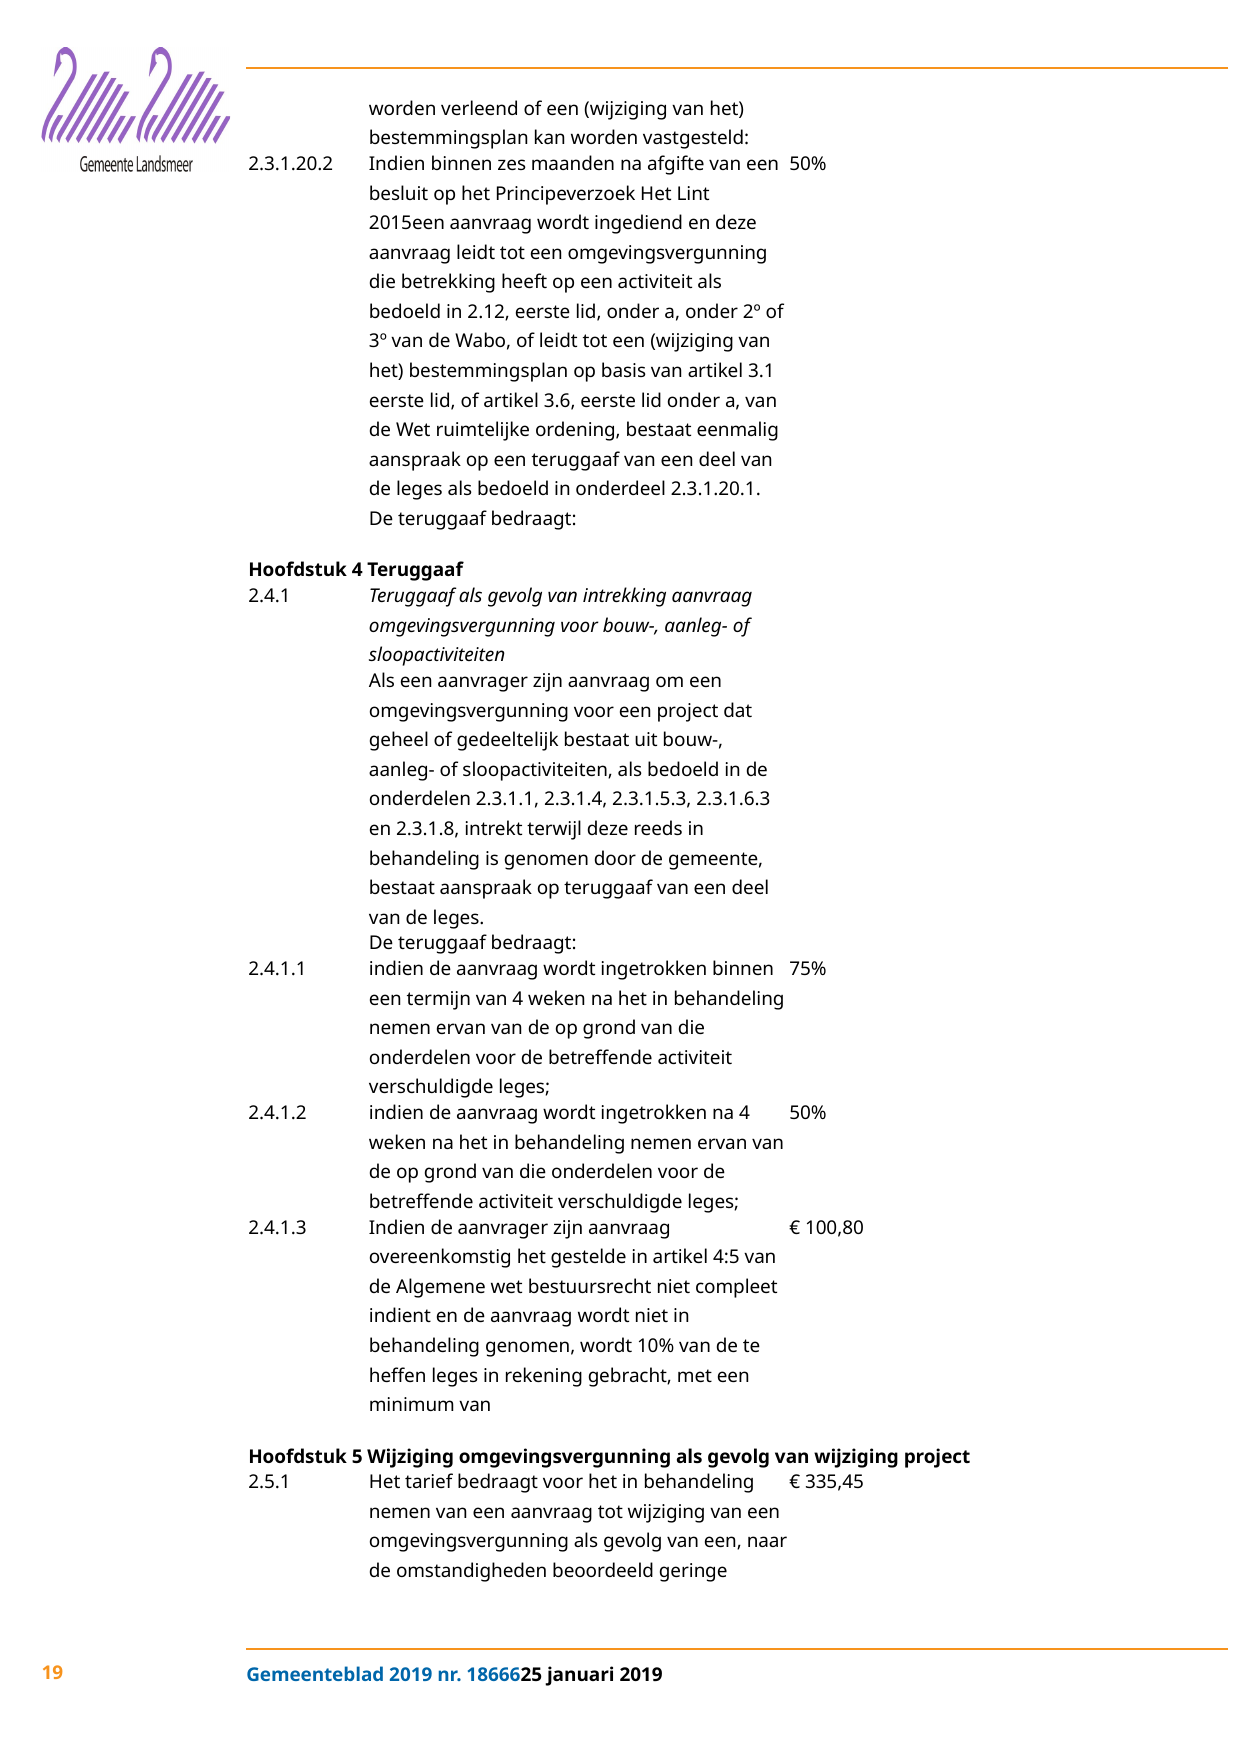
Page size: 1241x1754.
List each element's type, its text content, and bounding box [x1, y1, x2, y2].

table_cell [789, 95, 1152, 150]
table_cell Indien binnen zes maanden na afgifte van een besluit op het Principeverzoek Het Lint 2015een aanvraag wordt ingediend en deze aanvraag leidt tot een omgevingsvergunning die betrekking heeft op een activiteit als bedoeld in 2.12, eerste lid, onder a, onder 2º of 3º van de Wabo, of leidt tot een (wijziging van het) bestemmingsplan op basis van artikel 3.1 eerste lid, of artikel 3.6, eerste lid onder a, van de Wet ruimtelijke ordening, bestaat eenmalig aanspraak op een teruggaaf van een deel van de leges als bedoeld in onderdeel 2.3.1.20.1. De teruggaaf bedraagt: [369, 150, 789, 531]
table_cell [789, 582, 1152, 667]
table_cell De teruggaaf bedraagt: [369, 930, 789, 955]
table_cell 2.4.1.2 [248, 1099, 369, 1214]
table_cell Het tarief bedraagt voor het in behandeling nemen van een aanvraag tot wijziging van een omgevingsvergunning als gevolg van een, naar de omstandigheden beoordeeld geringe [369, 1469, 789, 1583]
table_cell 2.4.1.3 [248, 1214, 369, 1417]
table_cell [789, 930, 1152, 955]
table_cell 2.4.1.1 [248, 955, 369, 1099]
table_cell 50% [789, 150, 1152, 531]
table_cell 2.4.1 [248, 582, 369, 667]
picture [41, 47, 231, 172]
table_cell € 335,45 [789, 1469, 1152, 1583]
table_cell [248, 95, 369, 150]
table_cell [248, 1417, 1152, 1443]
table_cell [789, 667, 1152, 929]
table_cell [248, 667, 369, 929]
table_cell [248, 531, 1152, 557]
table_cell indien de aanvraag wordt ingetrokken binnen een termijn van 4 weken na het in behandeling nemen ervan van de op grond van die onderdelen voor de betreffende activiteit verschuldigde leges; [369, 955, 789, 1099]
table_cell Teruggaaf als gevolg van intrekking aanvraag omgevingsvergunning voor bouw-, aanleg- of sloopactiviteiten [369, 582, 789, 667]
table_cell € 100,80 [789, 1214, 1152, 1417]
table_cell 75% [789, 955, 1152, 1099]
table_cell [248, 930, 369, 955]
table_cell indien de aanvraag wordt ingetrokken na 4 weken na het in behandeling nemen ervan van de op grond van die onderdelen voor de betreffende activiteit verschuldigde leges; [369, 1099, 789, 1214]
table_cell 50% [789, 1099, 1152, 1214]
table_cell 2.3.1.20.2 [248, 150, 369, 531]
table_cell Hoofdstuk 5 Wijziging omgevingsvergunning als gevolg van wijziging project [248, 1443, 1152, 1468]
table_cell worden verleend of een (wijziging van het) bestemmingsplan kan worden vastgesteld: [369, 95, 789, 150]
table_cell Indien de aanvrager zijn aanvraag overeenkomstig het gestelde in artikel 4:5 van de Algemene wet bestuursrecht niet compleet indient en de aanvraag wordt niet in behandeling genomen, wordt 10% van de te heffen leges in rekening gebracht, met een minimum van [369, 1214, 789, 1417]
table_cell Als een aanvrager zijn aanvraag om een omgevingsvergunning voor een project dat geheel of gedeeltelijk bestaat uit bouw-, aanleg- of sloopactiviteiten, als bedoeld in de onderdelen 2.3.1.1, 2.3.1.4, 2.3.1.5.3, 2.3.1.6.3 en 2.3.1.8, intrekt terwijl deze reeds in behandeling is genomen door de gemeente, bestaat aanspraak op teruggaaf van een deel van de leges. [369, 667, 789, 929]
table_cell Hoofdstuk 4 Teruggaaf [248, 557, 1152, 582]
table_cell 2.5.1 [248, 1469, 369, 1583]
